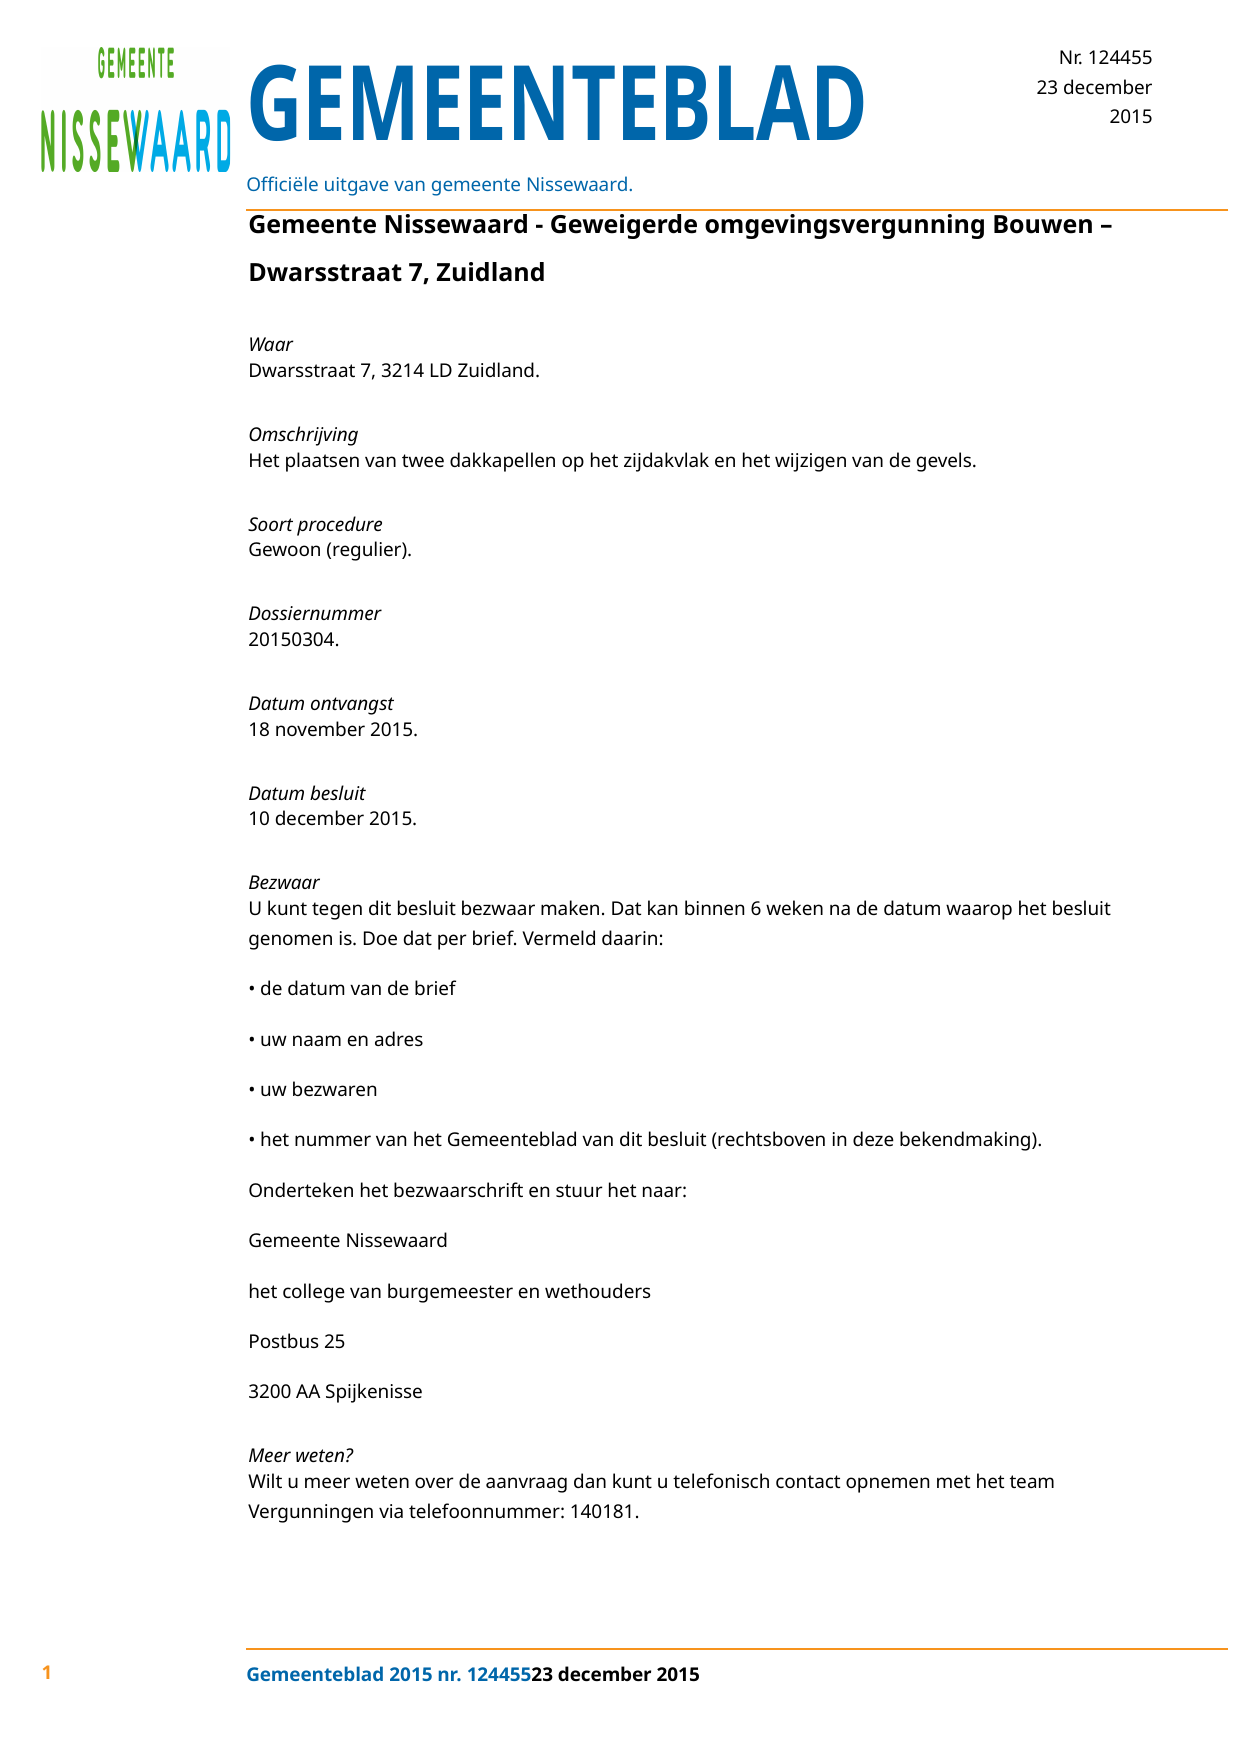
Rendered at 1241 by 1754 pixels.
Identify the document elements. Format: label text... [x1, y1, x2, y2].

text • de datum van de brief [248, 975, 1152, 1001]
picture [200, 151, 206, 172]
text U kunt tegen dit besluit bezwaar maken. Dat kan binnen 6 weken na de datum waarop het besluit genomen is. Doe dat per brief. Vermeld daarin: [248, 895, 1152, 951]
text Dwarsstraat 7, 3214 LD Zuidland. [248, 357, 1152, 383]
text Wilt u meer weten over de aanvraag dan kunt u telefonisch contact opnemen met het team Vergunningen via telefoonnummer: 140181. [248, 1468, 1152, 1524]
text Postbus 25 [248, 1328, 1152, 1354]
text Soort procedure [248, 511, 1152, 537]
text Meer weten? [248, 1443, 1152, 1468]
picture [201, 122, 206, 138]
text Datum ontvangst [248, 690, 1152, 716]
text Gemeente Nissewaard - Geweigerde omgevingsvergunning Bouwen – Dwarsstraat 7, Zuidland [248, 211, 1152, 288]
text • uw naam en adres [248, 1026, 1152, 1051]
text het college van burgemeester en wethouders [248, 1278, 1152, 1303]
text Het plaatsen van twee dakkapellen op het zijdakvlak en het wijzigen van de gevels. [248, 447, 1152, 473]
text Datum besluit [248, 780, 1152, 806]
text Gewoon (regulier). [248, 537, 1152, 562]
text • uw bezwaren [248, 1076, 1152, 1102]
text Waar [248, 331, 1152, 357]
text Dossiernummer [248, 601, 1152, 626]
text 18 november 2015. [248, 716, 1152, 742]
picture [176, 157, 187, 172]
text 3200 AA Spijkenisse [248, 1379, 1152, 1404]
text 10 december 2015. [248, 806, 1152, 831]
text Onderteken het bezwaarschrift en stuur het naar: [248, 1177, 1152, 1203]
text • het nummer van het Gemeenteblad van dit besluit (rechtsboven in deze bekendmaking). [248, 1127, 1152, 1152]
text 20150304. [248, 626, 1152, 652]
text Omschrijving [248, 421, 1152, 447]
picture [154, 157, 165, 172]
text Bezwaar [248, 869, 1152, 895]
text Gemeente Nissewaard [248, 1227, 1152, 1253]
picture [222, 122, 227, 160]
picture [41, 47, 231, 172]
